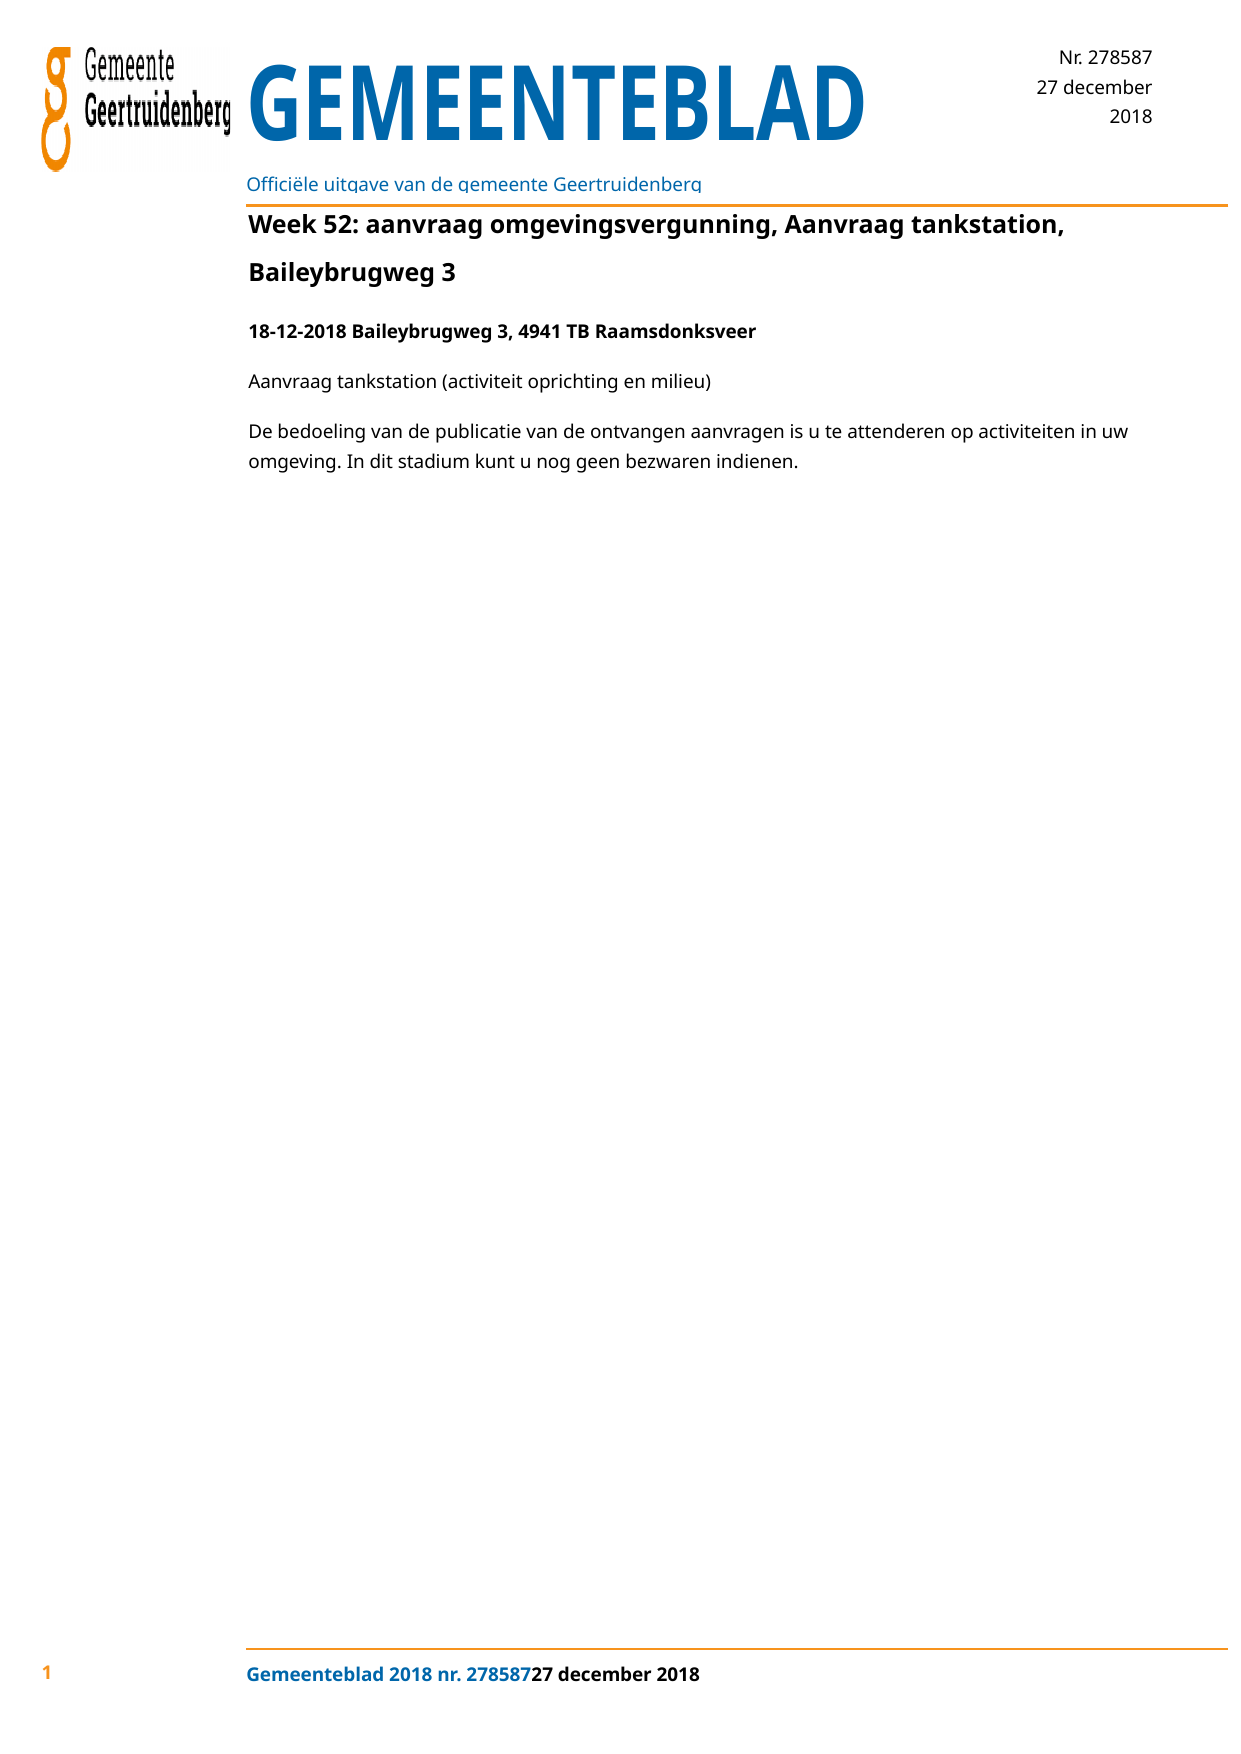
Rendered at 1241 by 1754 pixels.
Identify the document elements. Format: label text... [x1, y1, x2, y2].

text 18-12-2018 Baileybrugweg 3, 4941 TB Raamsdonksveer [248, 318, 1152, 344]
text Aanvraag tankstation (activiteit oprichting en milieu) [248, 368, 1152, 394]
picture [41, 47, 231, 172]
text De bedoeling van de publicatie van de ontvangen aanvragen is u te attenderen op activiteiten in uw omgeving. In dit stadium kunt u nog geen bezwaren indienen. [248, 419, 1152, 474]
text Week 52: aanvraag omgevingsvergunning, Aanvraag tankstation, Baileybrugweg 3 [248, 207, 1152, 288]
